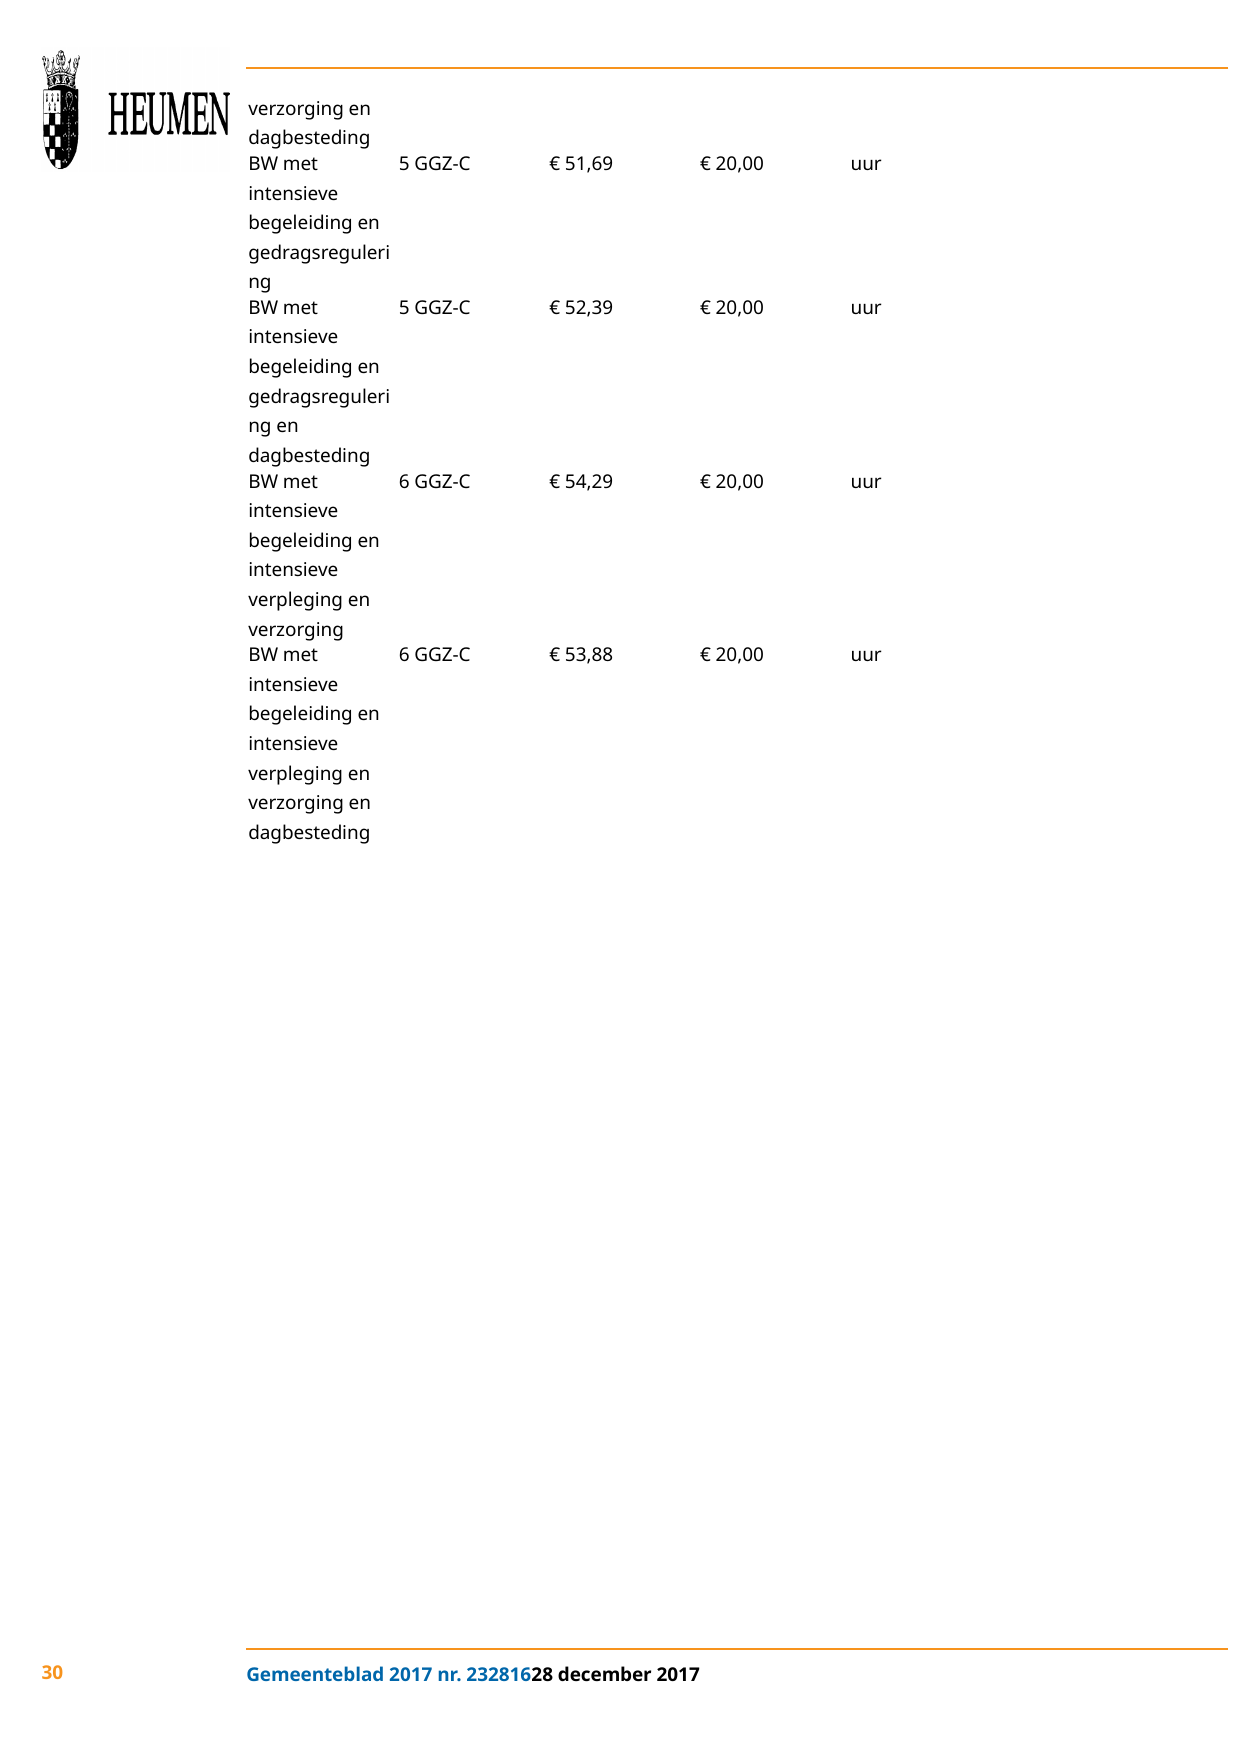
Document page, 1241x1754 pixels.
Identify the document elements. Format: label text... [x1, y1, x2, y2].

table_cell [1001, 95, 1152, 150]
table_cell € 54,29 [549, 468, 700, 641]
table_cell € 20,00 [700, 294, 850, 468]
table_cell 5 GGZ-C [399, 294, 549, 468]
table_cell [1001, 468, 1152, 641]
table_cell € 20,00 [700, 468, 850, 641]
table_cell uur [850, 468, 1001, 641]
table_cell uur [850, 294, 1001, 468]
table_cell € 20,00 [700, 150, 850, 294]
table_cell 6 GGZ-C [399, 641, 549, 904]
table_cell [549, 95, 700, 150]
picture [41, 47, 231, 172]
table_cell BW met intensieve begeleiding en gedragsregulering [248, 150, 398, 294]
table_cell [850, 95, 1001, 150]
table_cell [700, 95, 850, 150]
table_cell 5 GGZ-C [399, 150, 549, 294]
table_cell BW met intensieve begeleiding en intensieve verpleging en verzorging [248, 468, 398, 641]
table_cell uur [850, 150, 1001, 294]
table_cell € 52,39 [549, 294, 700, 468]
table_cell 6 GGZ-C [399, 468, 549, 641]
table_cell uur [850, 641, 1001, 904]
table_cell [399, 95, 549, 150]
table_cell € 20,00 [700, 641, 850, 904]
table_cell [1001, 294, 1152, 468]
table_cell BW met intensieve begeleiding en intensieve verpleging en verzorging en dagbesteding [248, 641, 398, 904]
table_cell € 51,69 [549, 150, 700, 294]
table_cell [1001, 641, 1152, 904]
table_cell BW met intensieve begeleiding en gedragsregulering en dagbesteding [248, 294, 398, 468]
table_cell [1001, 150, 1152, 294]
table_cell € 53,88 [549, 641, 700, 904]
table_cell verzorging en dagbesteding [248, 95, 398, 150]
